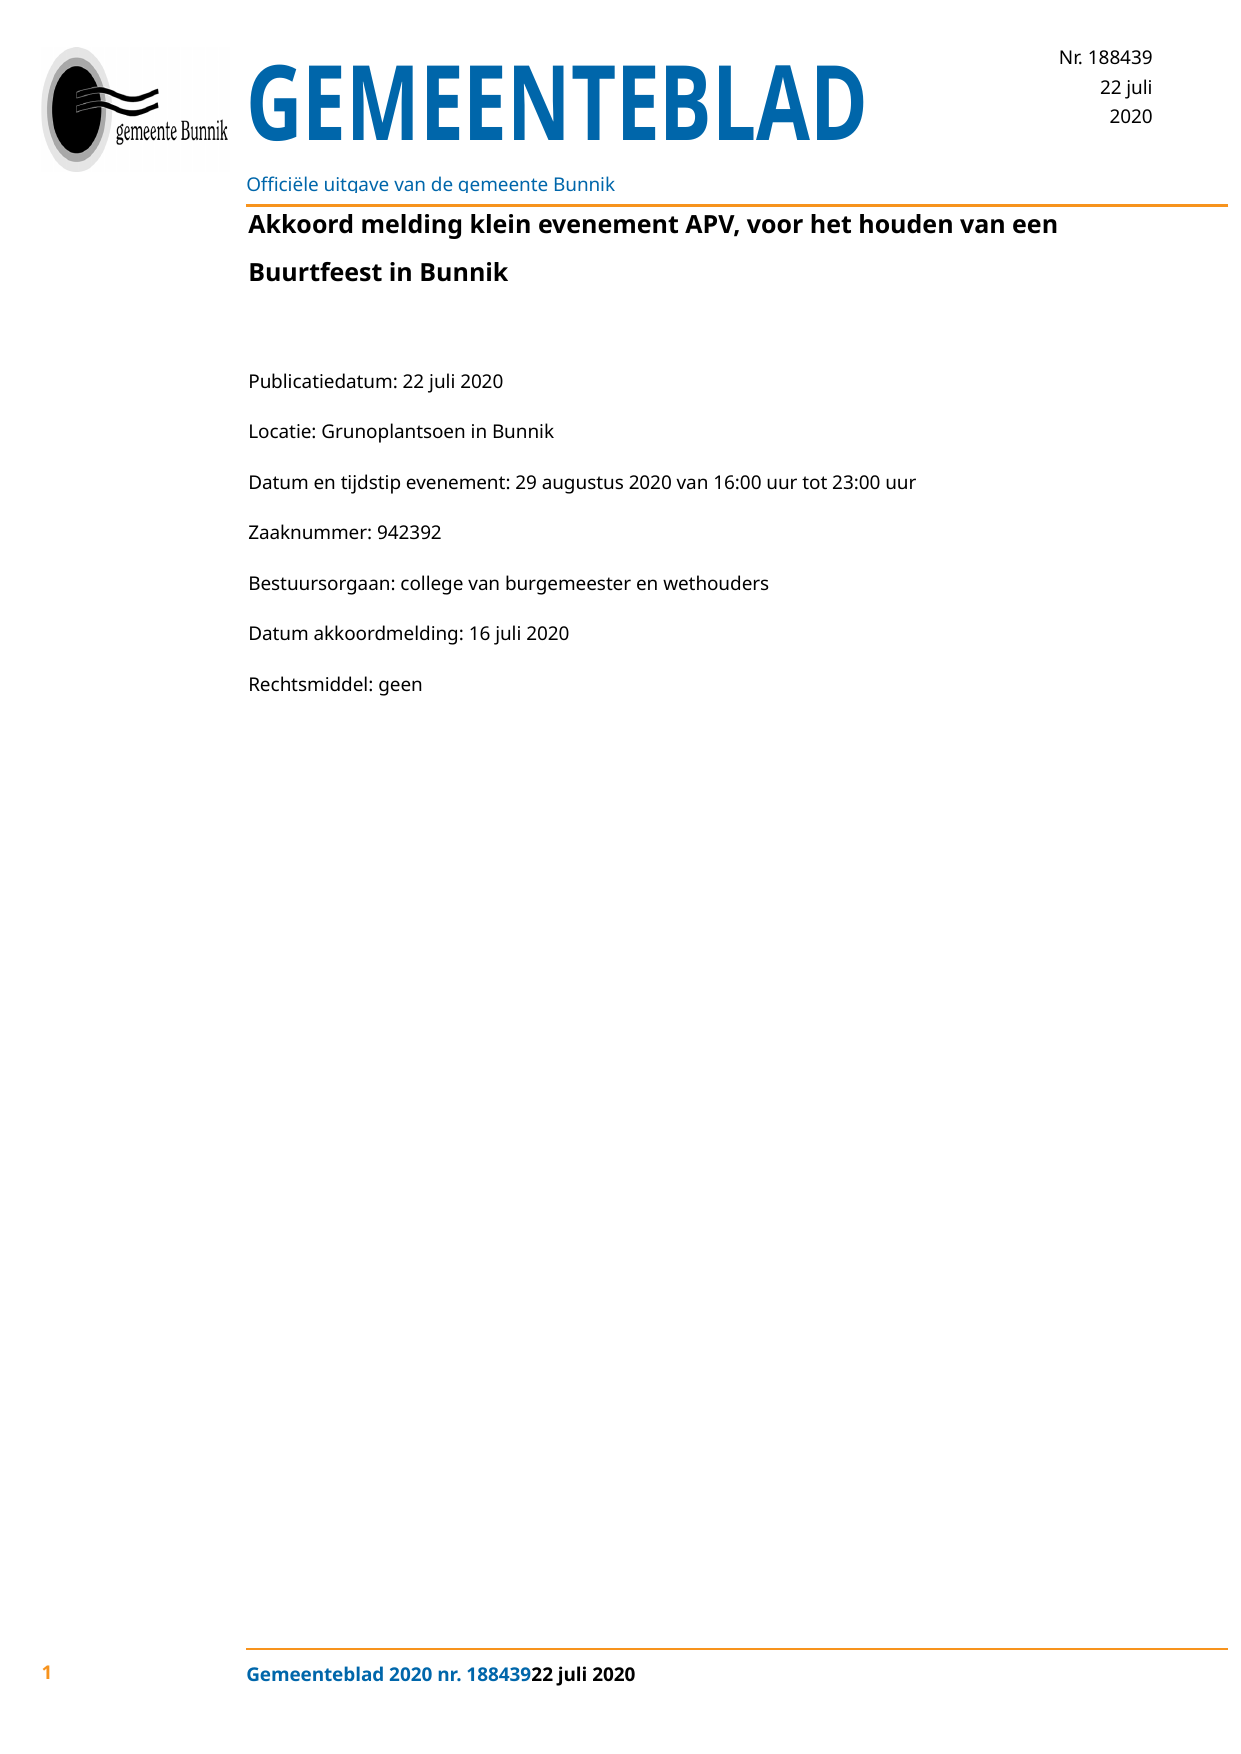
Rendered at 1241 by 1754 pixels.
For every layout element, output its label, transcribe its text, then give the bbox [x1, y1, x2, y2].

picture [41, 47, 231, 172]
text Zaaknummer: 942392 [248, 519, 1152, 545]
text Publicatiedatum: 22 juli 2020 [248, 368, 1152, 394]
text Datum en tijdstip evenement: 29 augustus 2020 van 16:00 uur tot 23:00 uur [248, 469, 1152, 495]
text Datum akkoordmelding: 16 juli 2020 [248, 620, 1152, 646]
text Locatie: Grunoplantsoen in Bunnik [248, 419, 1152, 444]
text Rechtsmiddel: geen [248, 671, 1152, 697]
text Akkoord melding klein evenement APV, voor het houden van een Buurtfeest in Bunnik [248, 207, 1152, 288]
text Bestuursorgaan: college van burgemeester en wethouders [248, 570, 1152, 596]
